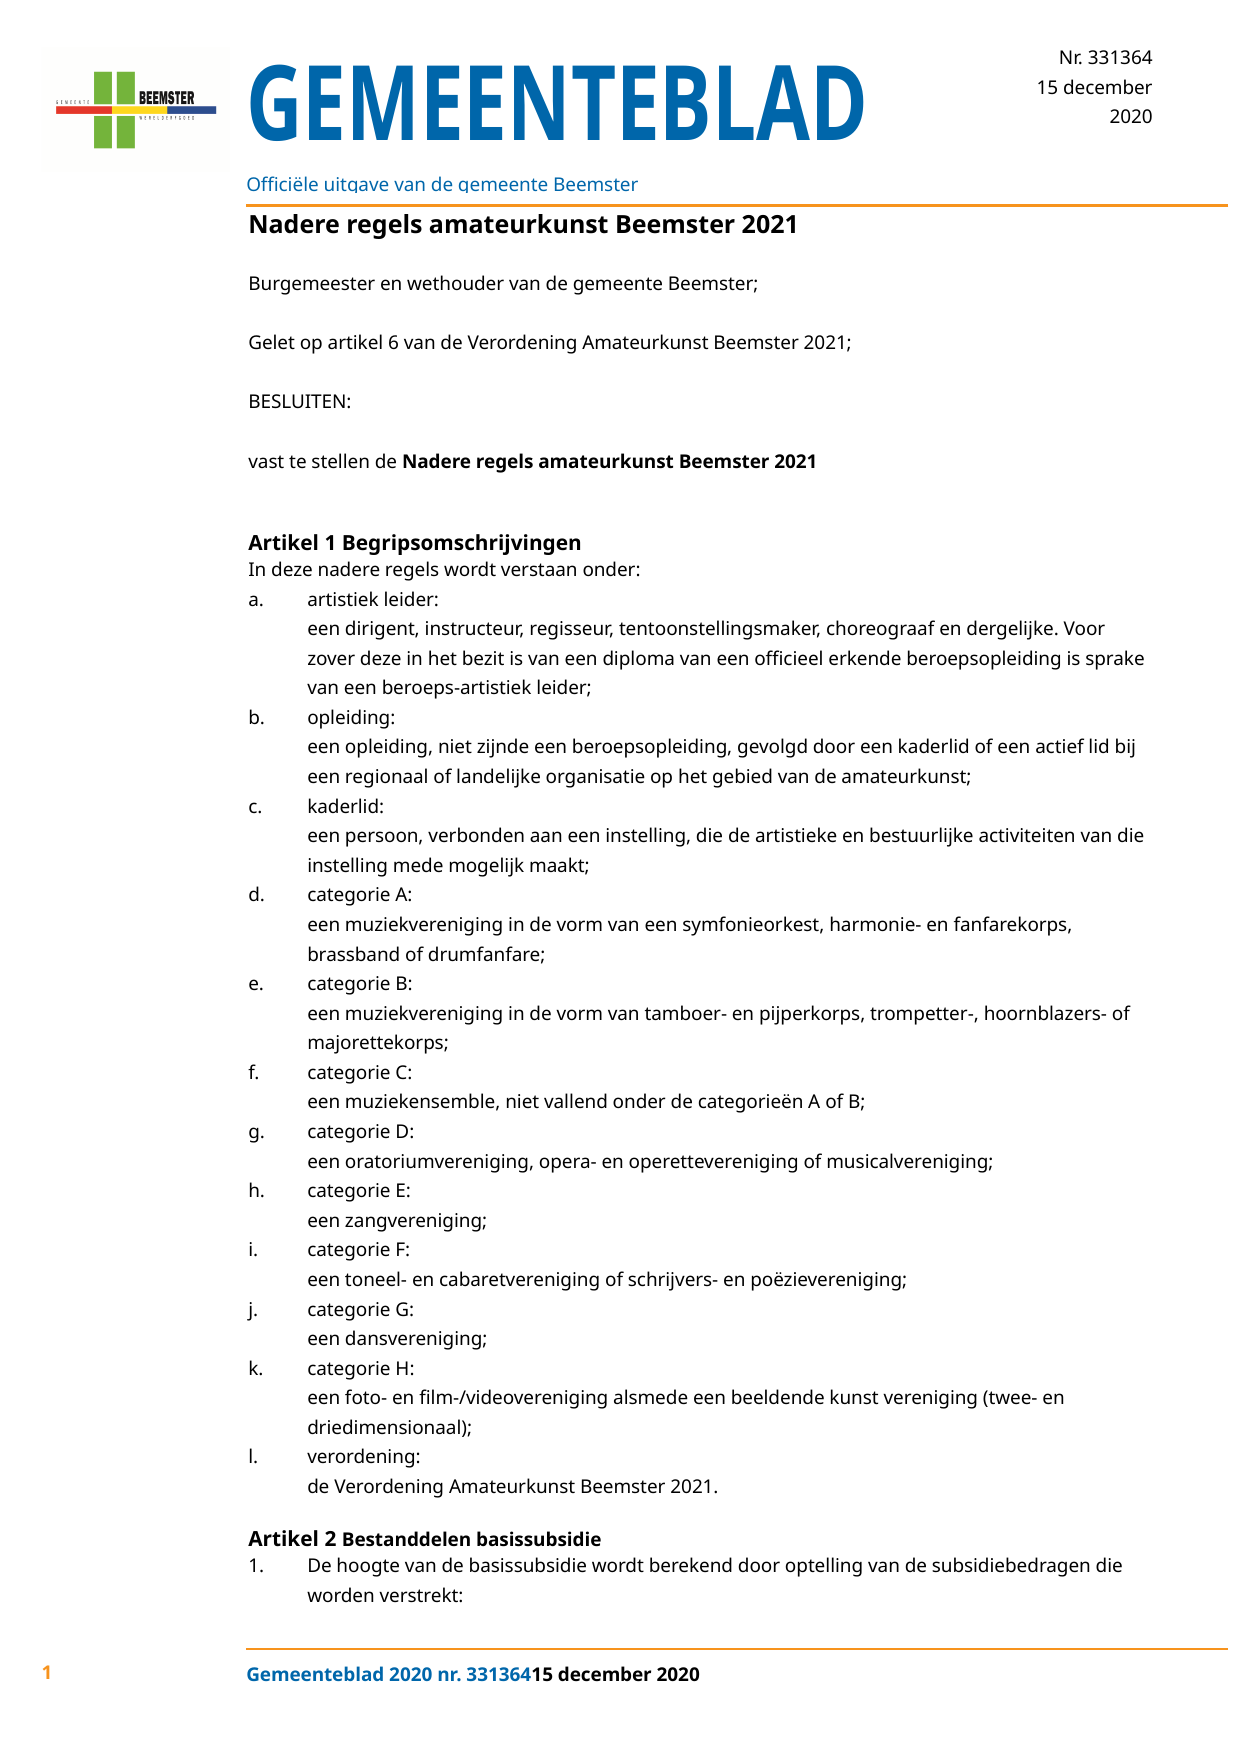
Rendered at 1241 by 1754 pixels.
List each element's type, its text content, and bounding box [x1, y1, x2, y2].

list opleiding: [248, 704, 1152, 730]
list categorie G: [248, 1296, 1152, 1322]
list categorie B: [248, 970, 1152, 996]
list een muziekvereniging in de vorm van een symfonieorkest, harmonie- en fanfarekorps, brassband of drumfanfare; [248, 911, 1152, 967]
text vast te stellen de Nadere regels amateurkunst Beemster 2021 [248, 448, 1152, 473]
list De hoogte van de basissubsidie wordt berekend door optelling van de subsidiebedragen die worden verstrekt: [248, 1552, 1152, 1607]
list een dansvereniging; [248, 1325, 1152, 1351]
list een muziekvereniging in de vorm van tamboer- en pijperkorps, trompetter-, hoornblazers- of majorettekorps; [248, 1000, 1152, 1055]
text Artikel 1 Begripsomschrijvingen [248, 528, 1152, 556]
list categorie E: [248, 1177, 1152, 1203]
list een toneel- en cabaretvereniging of schrijvers- en poëzievereniging; [248, 1266, 1152, 1292]
list een dirigent, instructeur, regisseur, tentoonstellingsmaker, choreograaf en dergelijke. Voor zover deze in het bezit is van een diploma van een officieel erkende beroepsopleiding is sprake van een beroeps-artistiek leider; [248, 615, 1152, 700]
list een foto- en film-/videovereniging alsmede een beeldende kunst vereniging (twee- en driedimensionaal); [248, 1384, 1152, 1440]
list verordening: [248, 1444, 1152, 1469]
list categorie C: [248, 1059, 1152, 1085]
text Burgemeester en wethouder van de gemeente Beemster; [248, 270, 1152, 296]
text In deze nadere regels wordt verstaan onder: [248, 556, 1152, 582]
list de Verordening Amateurkunst Beemster 2021. [248, 1473, 1152, 1499]
text BESLUITEN: [248, 389, 1152, 414]
list categorie H: [248, 1355, 1152, 1381]
list een persoon, verbonden aan een instelling, die de artistieke en bestuurlijke activiteiten van die instelling mede mogelijk maakt; [248, 822, 1152, 878]
list een opleiding, niet zijnde een beroepsopleiding, gevolgd door een kaderlid of een actief lid bij een regionaal of landelijke organisatie op het gebied van de amateurkunst; [248, 734, 1152, 789]
picture [41, 47, 231, 172]
text Gelet op artikel 6 van de Verordening Amateurkunst Beemster 2021; [248, 329, 1152, 355]
list artistiek leider: [248, 586, 1152, 612]
list een muziekensemble, niet vallend onder de categorieën A of B; [248, 1089, 1152, 1114]
list een oratoriumvereniging, opera- en operettevereniging of musicalvereniging; [248, 1148, 1152, 1174]
list categorie D: [248, 1118, 1152, 1144]
text Nadere regels amateurkunst Beemster 2021 [248, 207, 1152, 241]
list kaderlid: [248, 793, 1152, 819]
list categorie A: [248, 882, 1152, 907]
list categorie F: [248, 1237, 1152, 1262]
list een zangvereniging; [248, 1207, 1152, 1233]
text Artikel 2 Bestanddelen basissubsidie [248, 1524, 1152, 1552]
